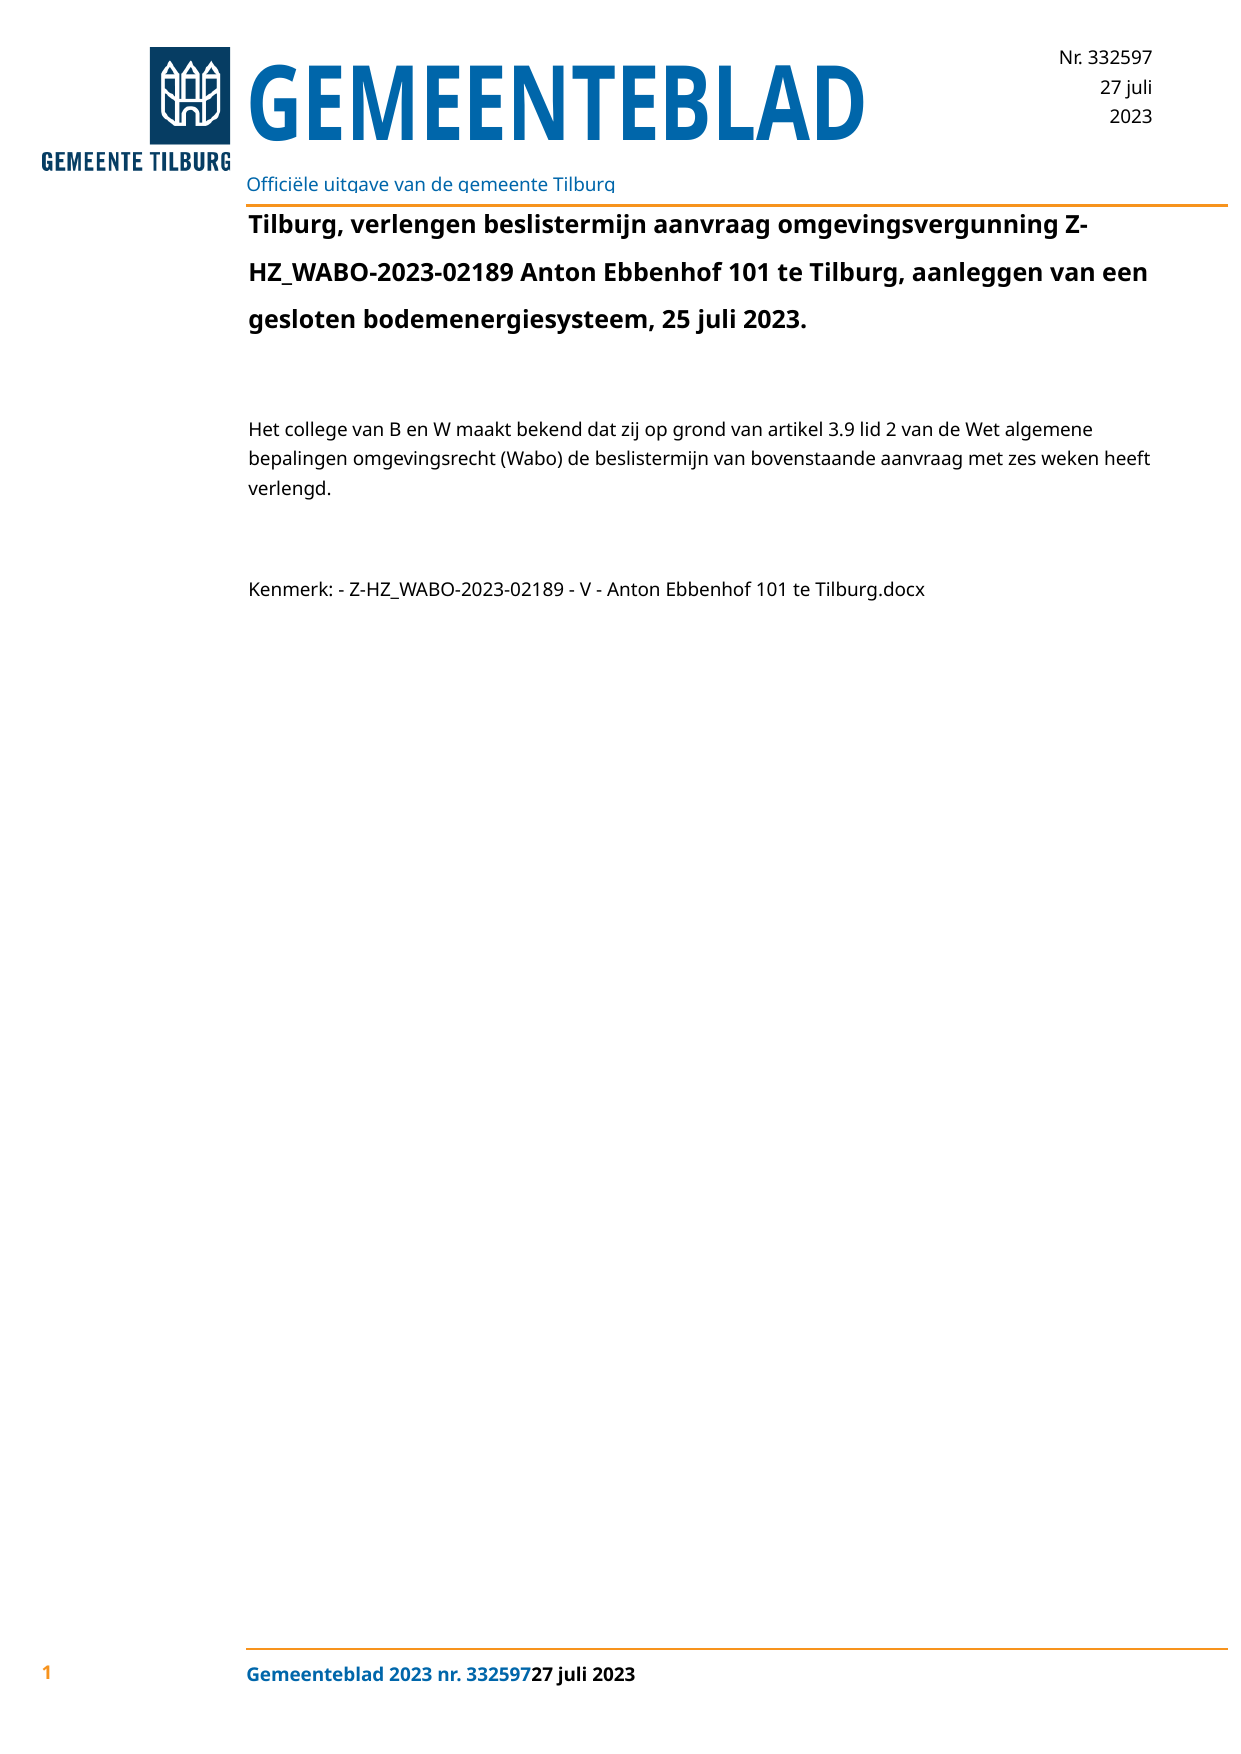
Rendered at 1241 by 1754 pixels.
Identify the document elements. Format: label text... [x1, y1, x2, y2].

text Het college van B en W maakt bekend dat zij op grond van artikel 3.9 lid 2 van de Wet algemene bepalingen omgevingsrecht (Wabo) de beslistermijn van bovenstaande aanvraag met zes weken heeft verlengd. [248, 416, 1152, 501]
picture [41, 47, 231, 172]
text Kenmerk: - Z-HZ_WABO-2023-02189 - V - Anton Ebbenhof 101 te Tilburg.docx [248, 576, 1152, 602]
text Tilburg, verlengen beslistermijn aanvraag omgevingsvergunning Z-HZ_WABO-2023-02189 Anton Ebbenhof 101 te Tilburg, aanleggen van een gesloten bodemenergiesysteem, 25 juli 2023. [248, 207, 1152, 336]
